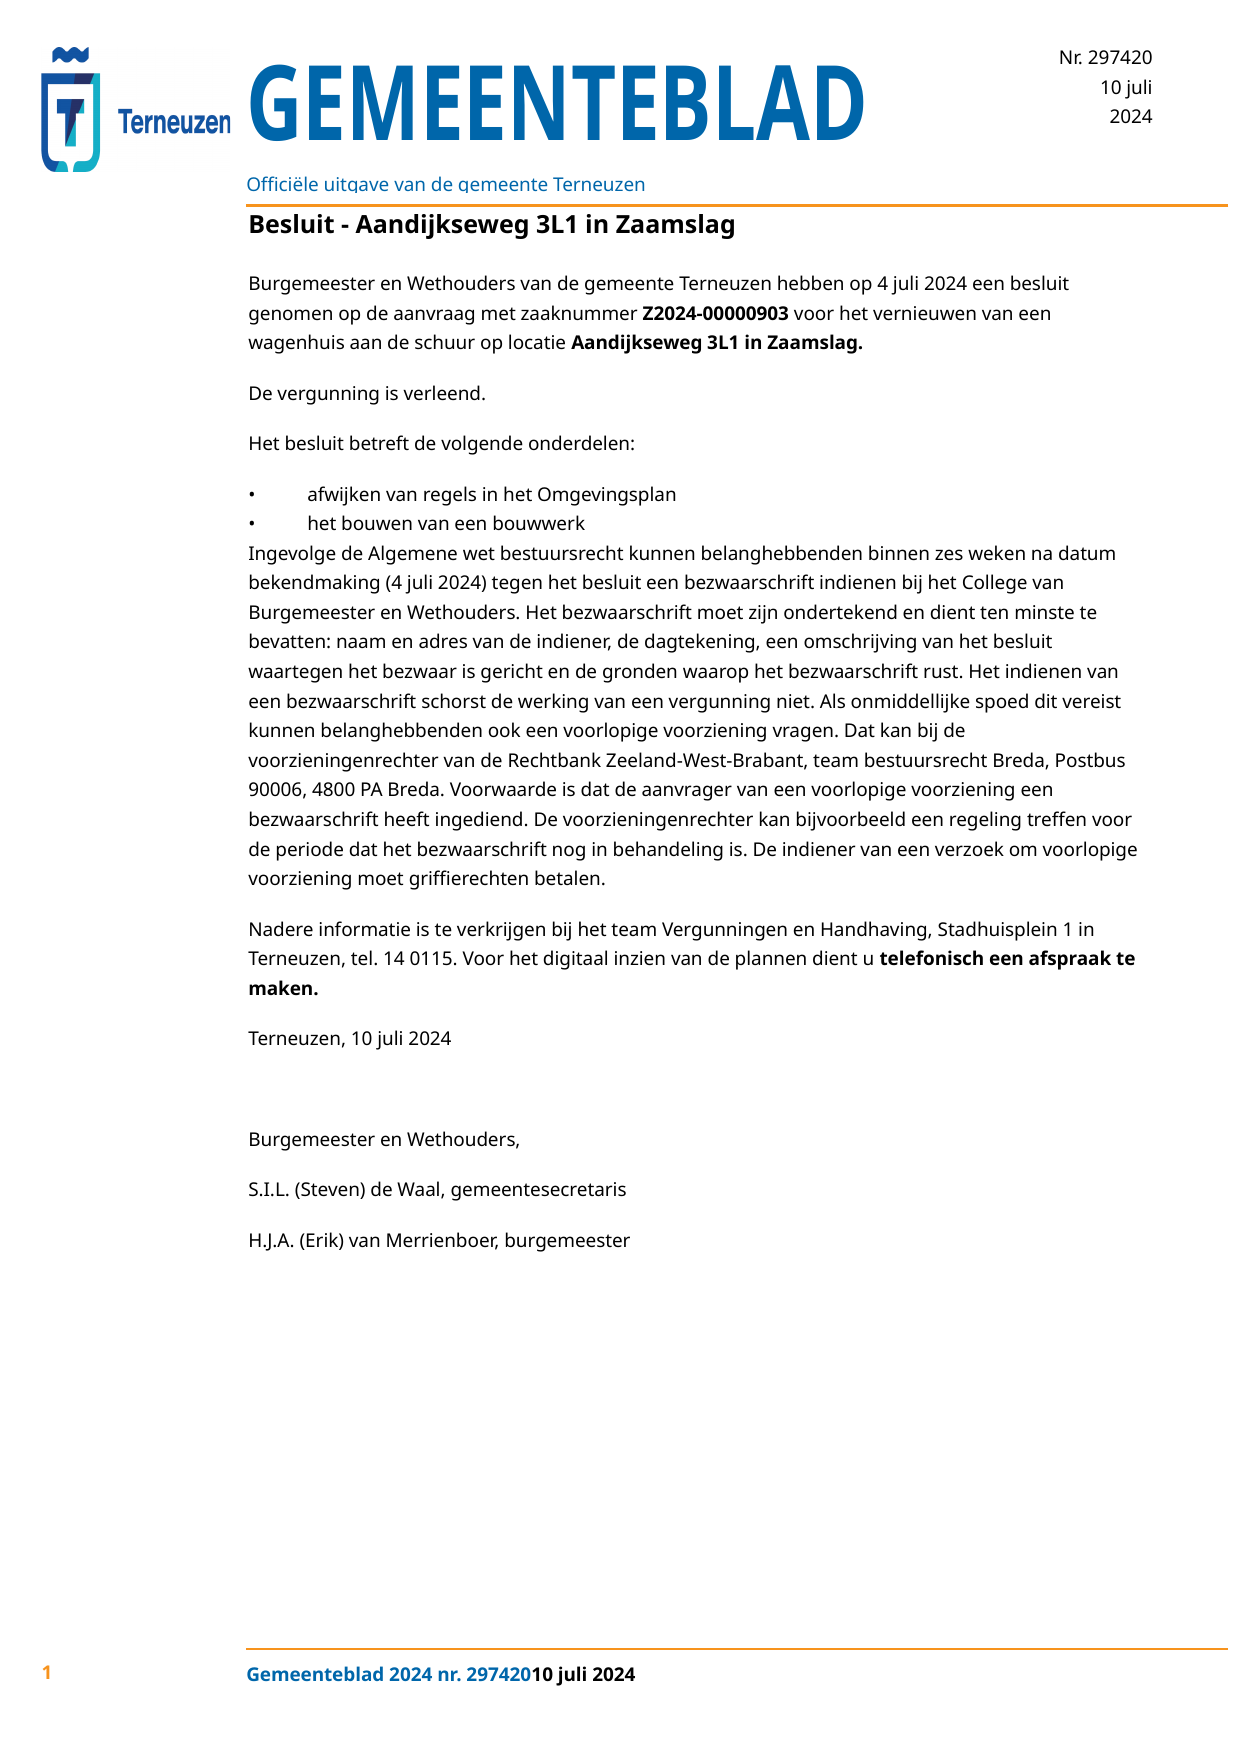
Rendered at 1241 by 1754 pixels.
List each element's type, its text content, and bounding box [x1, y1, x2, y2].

list afwijken van regels in het Omgevingsplan [248, 481, 1152, 506]
text Het besluit betreft de volgende onderdelen: [248, 430, 1152, 456]
text S.I.L. (Steven) de Waal, gemeentesecretaris [248, 1177, 1152, 1202]
text De vergunning is verleend. [248, 380, 1152, 406]
text Ingevolge de Algemene wet bestuursrecht kunnen belanghebbenden binnen zes weken na datum bekendmaking (4 juli 2024) tegen het besluit een bezwaarschrift indienen bij het College van Burgemeester en Wethouders. Het bezwaarschrift moet zijn ondertekend en dient ten minste te bevatten: naam en adres van de indiener, de dagtekening, een omschrijving van het besluit waartegen het bezwaar is gericht en de gronden waarop het bezwaarschrift rust. Het indienen van een bezwaarschrift schorst de werking van een vergunning niet. Als onmiddellijke spoed dit vereist kunnen belanghebbenden ook een voorlopige voorziening vragen. Dat kan bij de voorzieningenrechter van de Rechtbank Zeeland-West-Brabant, team bestuursrecht Breda, Postbus 90006, 4800 PA Breda. Voorwaarde is dat de aanvrager van een voorlopige voorziening een bezwaarschrift heeft ingediend. De voorzieningenrechter kan bijvoorbeeld een regeling treffen voor de periode dat het bezwaarschrift nog in behandeling is. De indiener van een verzoek om voorlopige voorziening moet griffierechten betalen. [248, 540, 1152, 891]
list het bouwen van een bouwwerk [248, 510, 1152, 536]
text Nadere informatie is te verkrijgen bij het team Vergunningen en Handhaving, Stadhuisplein 1 in Terneuzen, tel. 14 0115. Voor het digitaal inzien van de plannen dient u telefonisch een afspraak te maken. [248, 916, 1152, 1001]
text Burgemeester en Wethouders, [248, 1126, 1152, 1152]
text H.J.A. (Erik) van Merrienboer, burgemeester [248, 1227, 1152, 1253]
text Terneuzen, 10 juli 2024 [248, 1025, 1152, 1051]
picture [41, 47, 231, 172]
text Burgemeester en Wethouders van de gemeente Terneuzen hebben op 4 juli 2024 een besluit genomen op de aanvraag met zaaknummer Z2024-00000903 voor het vernieuwen van een wagenhuis aan de schuur op locatie Aandijkseweg 3L1 in Zaamslag. [248, 270, 1152, 355]
text Besluit - Aandijkseweg 3L1 in Zaamslag [248, 207, 1152, 241]
